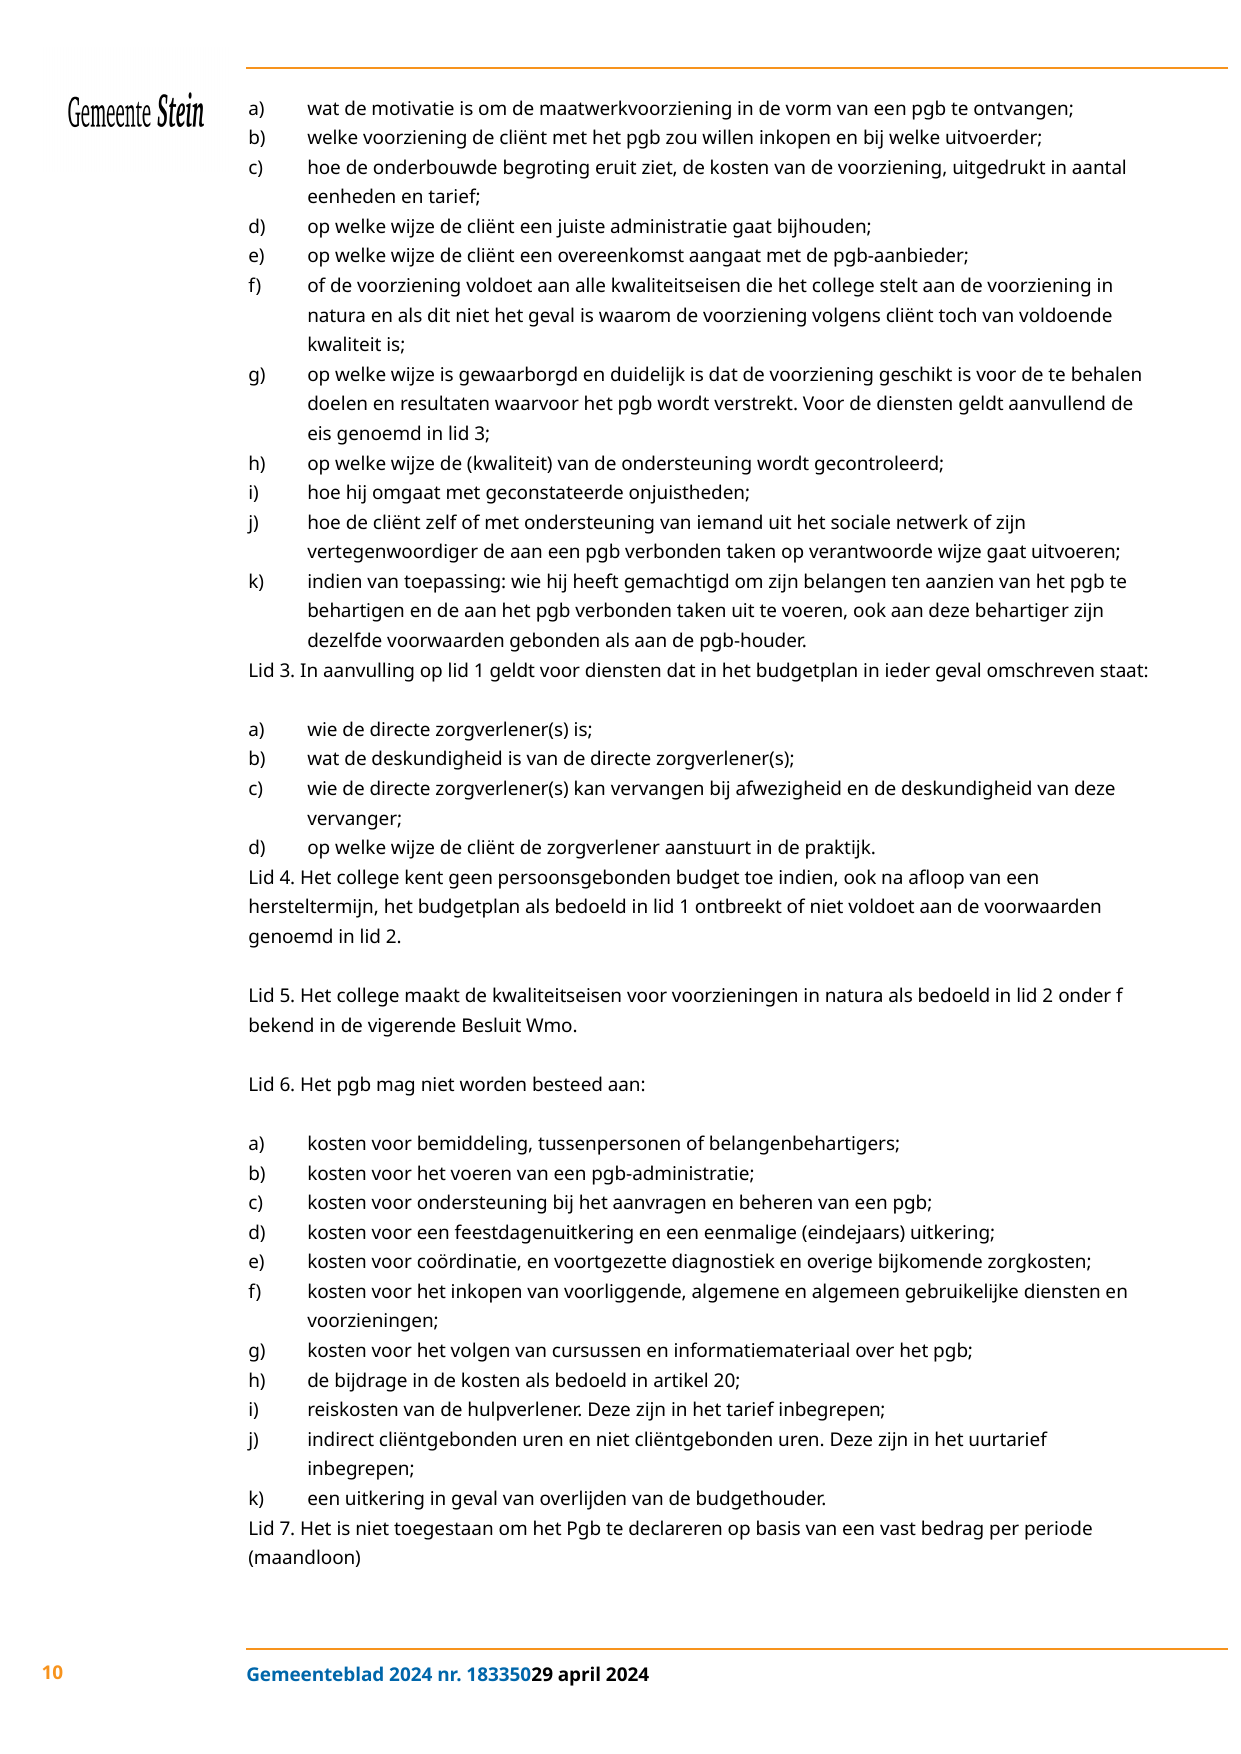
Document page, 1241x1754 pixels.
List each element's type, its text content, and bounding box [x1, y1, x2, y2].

list wie de directe zorgverlener(s) kan vervangen bij afwezigheid en de deskundigheid van deze vervanger; [248, 775, 1152, 831]
list de bijdrage in de kosten als bedoeld in artikel 20; [248, 1367, 1152, 1393]
list wie de directe zorgverlener(s) is; [248, 716, 1152, 742]
list hoe de onderbouwde begroting eruit ziet, de kosten van de voorziening, uitgedrukt in aantal eenheden en tarief; [248, 154, 1152, 209]
list op welke wijze is gewaarborgd en duidelijk is dat de voorziening geschikt is voor de te behalen doelen en resultaten waarvoor het pgb wordt verstrekt. Voor de diensten geldt aanvullend de eis genoemd in lid 3; [248, 361, 1152, 446]
list hoe de cliënt zelf of met ondersteuning van iemand uit het sociale netwerk of zijn vertegenwoordiger de aan een pgb verbonden taken op verantwoorde wijze gaat uitvoeren; [248, 509, 1152, 564]
list indien van toepassing: wie hij heeft gemachtigd om zijn belangen ten aanzien van het pgb te behartigen en de aan het pgb verbonden taken uit te voeren, ook aan deze behartiger zijn dezelfde voorwaarden gebonden als aan de pgb-houder. [248, 568, 1152, 653]
list kosten voor coördinatie, en voortgezette diagnostiek en overige bijkomende zorgkosten; [248, 1248, 1152, 1274]
text Lid 5. Het college maakt de kwaliteitseisen voor voorzieningen in natura als bedoeld in lid 2 onder f bekend in de vigerende Besluit Wmo. [248, 982, 1152, 1038]
list wat de deskundigheid is van de directe zorgverlener(s); [248, 746, 1152, 771]
list welke voorziening de cliënt met het pgb zou willen inkopen en bij welke uitvoerder; [248, 124, 1152, 150]
list hoe hij omgaat met geconstateerde onjuistheden; [248, 479, 1152, 505]
list op welke wijze de (kwaliteit) van de ondersteuning wordt gecontroleerd; [248, 450, 1152, 476]
list indirect cliëntgebonden uren en niet cliëntgebonden uren. Deze zijn in het uurtarief inbegrepen; [248, 1426, 1152, 1481]
list kosten voor het voeren van een pgb-administratie; [248, 1160, 1152, 1186]
list reiskosten van de hulpverlener. Deze zijn in het tarief inbegrepen; [248, 1396, 1152, 1422]
list kosten voor ondersteuning bij het aanvragen en beheren van een pgb; [248, 1189, 1152, 1215]
text Lid 4. Het college kent geen persoonsgebonden budget toe indien, ook na afloop van een hersteltermijn, het budgetplan als bedoeld in lid 1 ontbreekt of niet voldoet aan de voorwaarden genoemd in lid 2. [248, 864, 1152, 949]
list op welke wijze de cliënt de zorgverlener aanstuurt in de praktijk. [248, 834, 1152, 860]
list op welke wijze de cliënt een overeenkomst aangaat met de pgb-aanbieder; [248, 243, 1152, 268]
list of de voorziening voldoet aan alle kwaliteitseisen die het college stelt aan de voorziening in natura en als dit niet het geval is waarom de voorziening volgens cliënt toch van voldoende kwaliteit is; [248, 272, 1152, 357]
list kosten voor een feestdagenuitkering en een eenmalige (eindejaars) uitkering; [248, 1219, 1152, 1245]
list kosten voor het inkopen van voorliggende, algemene en algemeen gebruikelijke diensten en voorzieningen; [248, 1278, 1152, 1333]
list kosten voor bemiddeling, tussenpersonen of belangenbehartigers; [248, 1130, 1152, 1156]
picture [41, 47, 231, 172]
list kosten voor het volgen van cursussen en informatiemateriaal over het pgb; [248, 1337, 1152, 1363]
text Lid 3. In aanvulling op lid 1 geldt voor diensten dat in het budgetplan in ieder geval omschreven staat: [248, 657, 1152, 683]
text Lid 7. Het is niet toegestaan om het Pgb te declareren op basis van een vast bedrag per periode (maandloon) [248, 1515, 1152, 1570]
list wat de motivatie is om de maatwerkvoorziening in de vorm van een pgb te ontvangen; [248, 95, 1152, 121]
list een uitkering in geval van overlijden van de budgethouder. [248, 1485, 1152, 1511]
text Lid 6. Het pgb mag niet worden besteed aan: [248, 1071, 1152, 1097]
list op welke wijze de cliënt een juiste administratie gaat bijhouden; [248, 213, 1152, 239]
